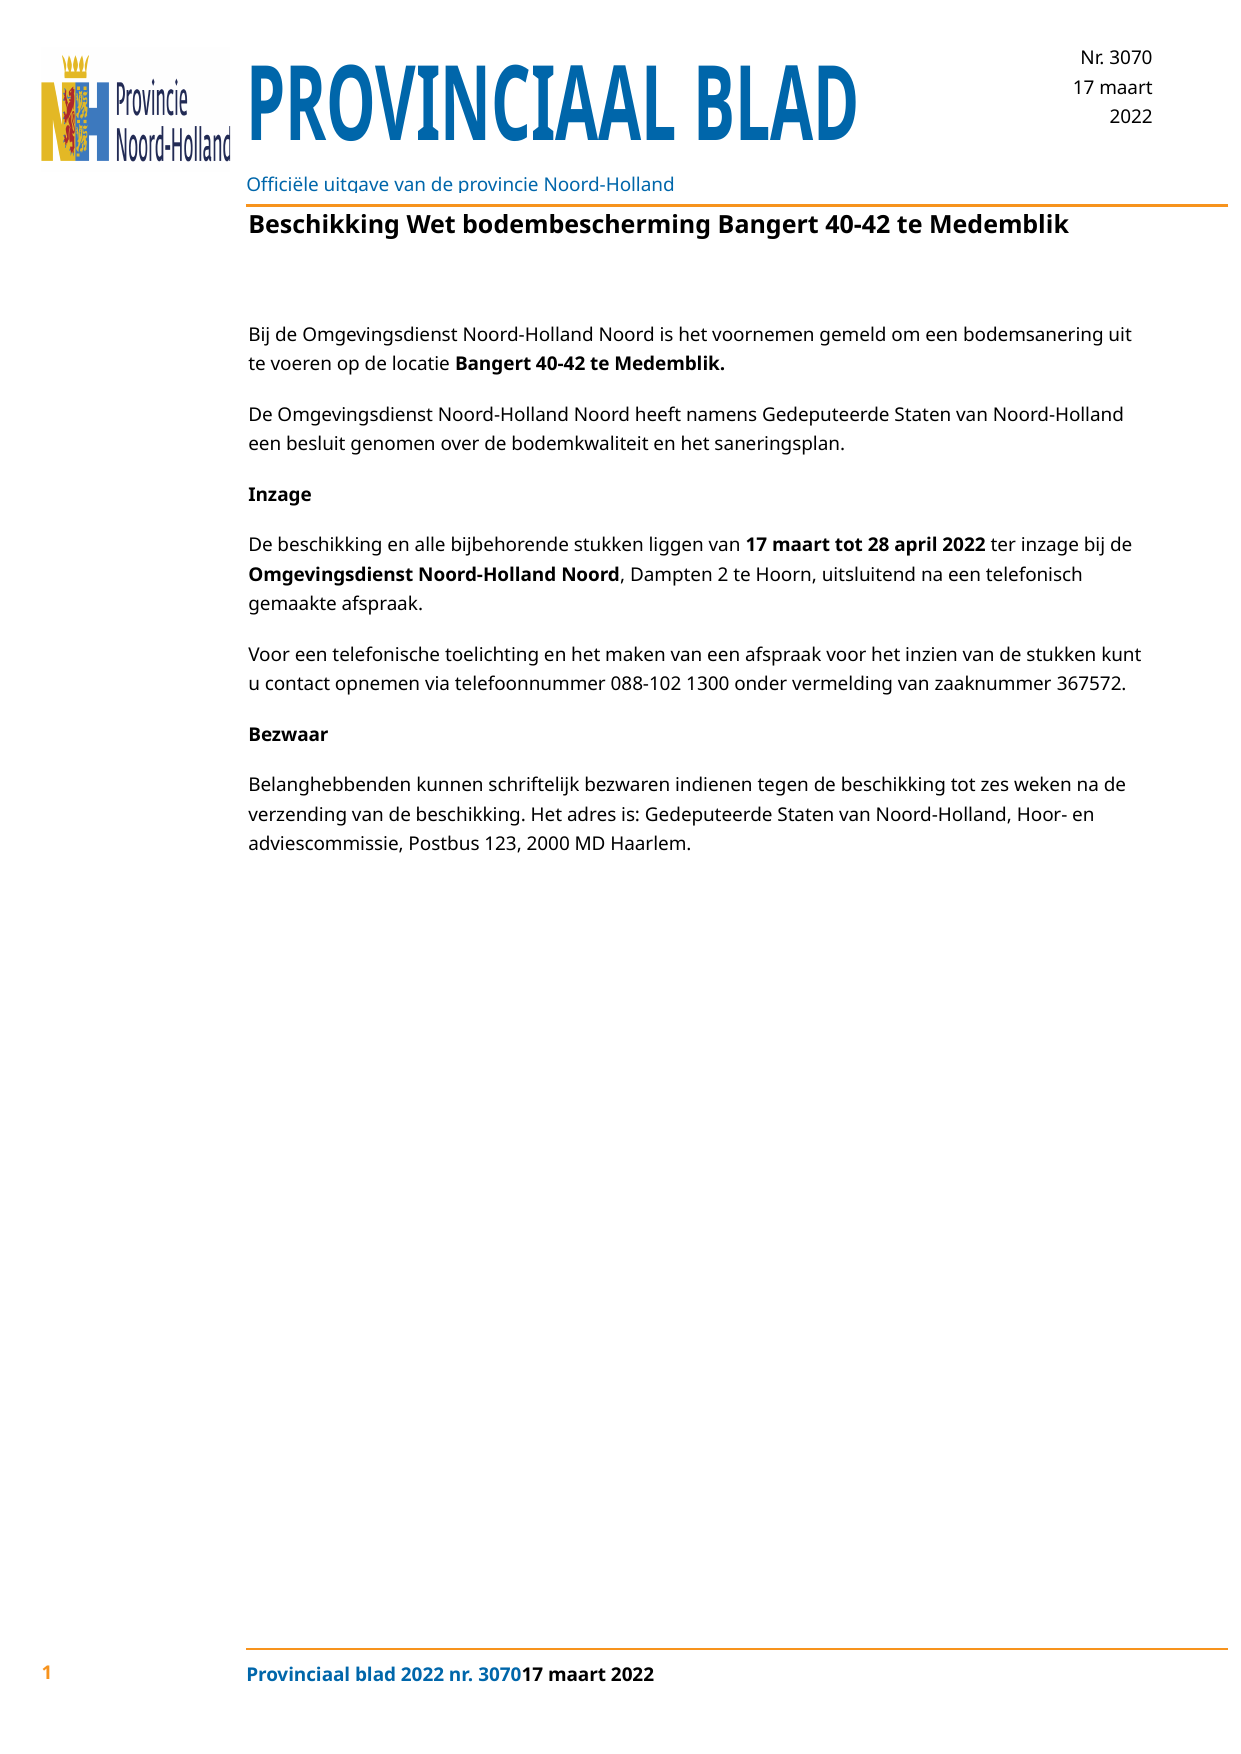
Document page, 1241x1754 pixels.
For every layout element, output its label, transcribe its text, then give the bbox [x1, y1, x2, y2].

picture [41, 47, 231, 172]
text Belanghebbenden kunnen schriftelijk bezwaren indienen tegen de beschikking tot zes weken na de verzending van de beschikking. Het adres is: Gedeputeerde Staten van Noord-Holland, Hoor- en adviescommissie, Postbus 123, 2000 MD Haarlem. [248, 771, 1152, 856]
text De Omgevingsdienst Noord-Holland Noord heeft namens Gedeputeerde Staten van Noord-Holland een besluit genomen over de bodemkwaliteit en het saneringsplan. [248, 401, 1152, 456]
text Bij de Omgevingsdienst Noord-Holland Noord is het voornemen gemeld om een bodemsanering uit te voeren op de locatie Bangert 40-42 te Medemblik. [248, 321, 1152, 376]
text De beschikking en alle bijbehorende stukken liggen van 17 maart tot 28 april 2022 ter inzage bij de Omgevingsdienst Noord-Holland Noord, Dampten 2 te Hoorn, uitsluitend na een telefonisch gemaakte afspraak. [248, 531, 1152, 616]
text Voor een telefonische toelichting en het maken van een afspraak voor het inzien van de stukken kunt u contact opnemen via telefoonnummer 088-102 1300 onder vermelding van zaaknummer 367572. [248, 641, 1152, 696]
text Beschikking Wet bodembescherming Bangert 40-42 te Medemblik [248, 207, 1152, 241]
text Inzage [248, 481, 1152, 506]
text Bezwaar [248, 721, 1152, 746]
